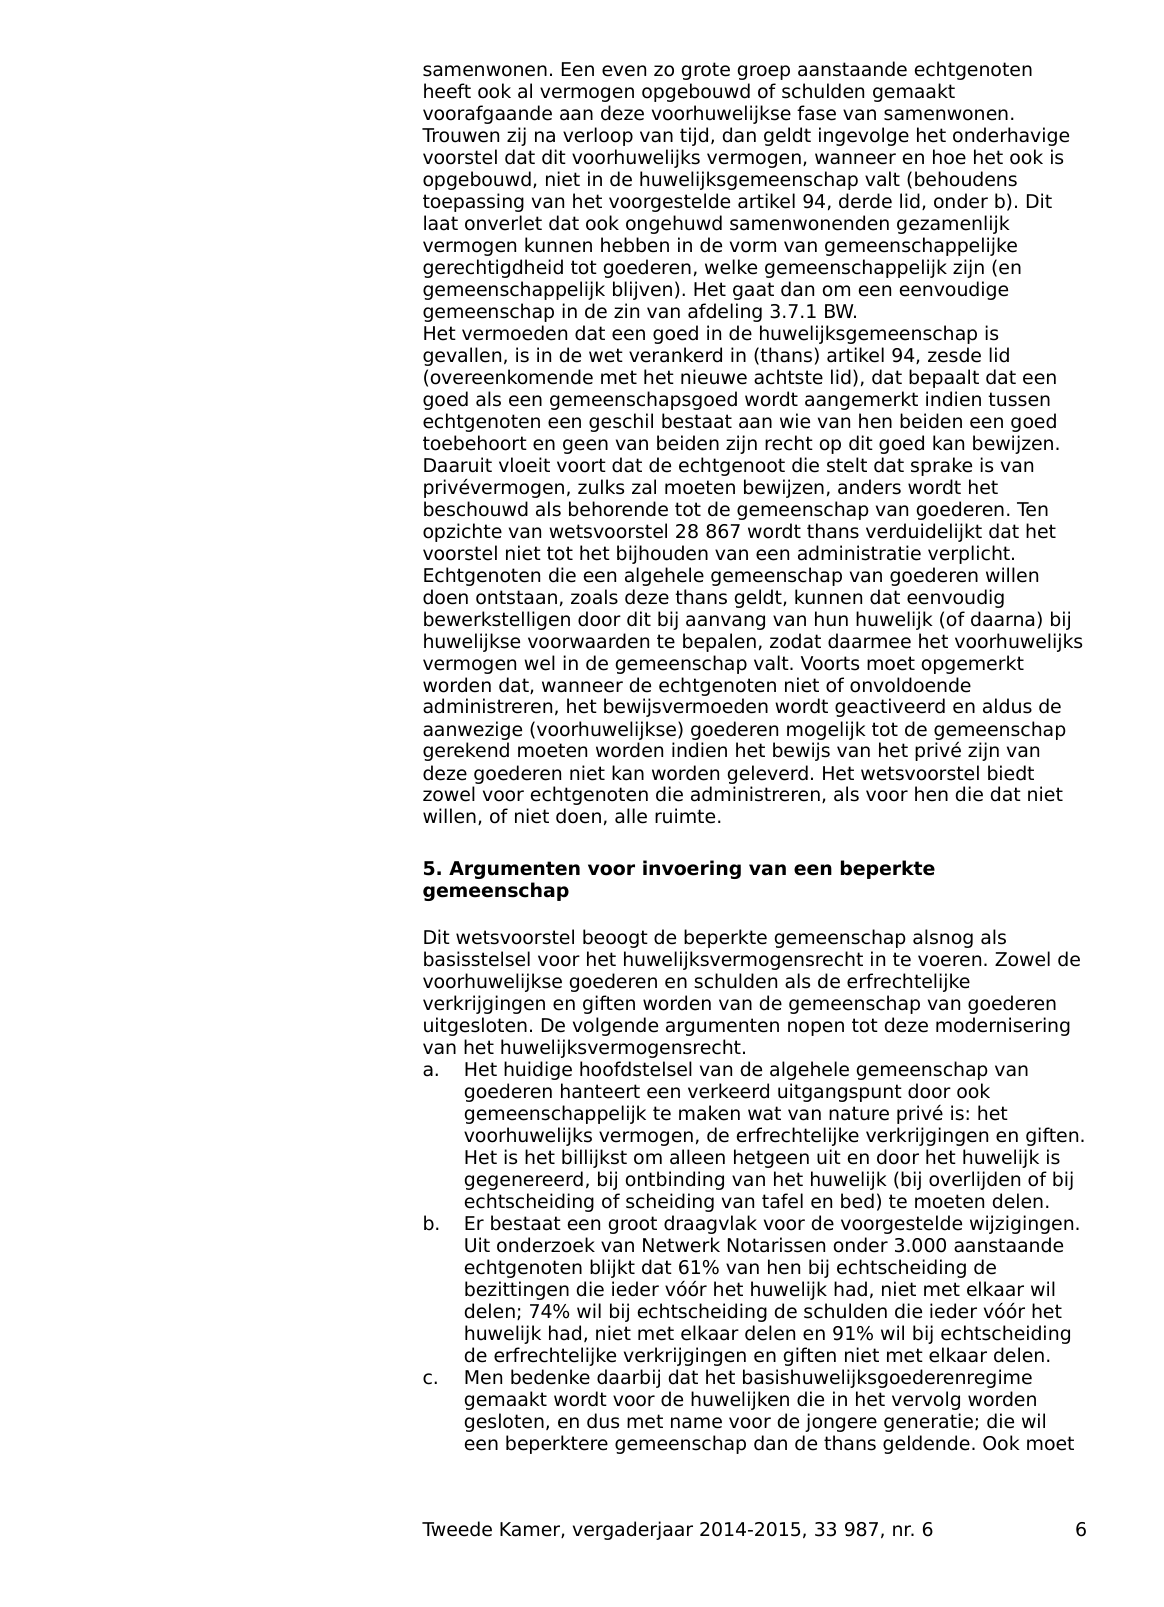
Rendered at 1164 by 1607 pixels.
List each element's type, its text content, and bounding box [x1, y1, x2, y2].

text c. Men bedenke daarbij dat het basishuwelijksgoederenregime gemaakt wordt voor de huwelijken die in het vervolg worden gesloten, en dus met name voor de jongere generatie; die wil een beperktere gemeenschap dan de thans geldende. Ook moet [422, 1367, 1087, 1455]
text samenwonen. Een even zo grote groep aanstaande echtgenoten heeft ook al vermogen opgebouwd of schulden gemaakt voorafgaande aan deze voorhuwelijkse fase van samenwonen. Trouwen zij na verloop van tijd, dan geldt ingevolge het onderhavige voorstel dat dit voorhuwelijks vermogen, wanneer en hoe het ook is opgebouwd, niet in de huwelijksgemeenschap valt (behoudens toepassing van het voorgestelde artikel 94, derde lid, onder b). Dit laat onverlet dat ook ongehuwd samenwonenden gezamenlijk vermogen kunnen hebben in de vorm van gemeenschappelijke gerechtigdheid tot goederen, welke gemeenschappelijk zijn (en gemeenschappelijk blijven). Het gaat dan om een eenvoudige gemeenschap in de zin van afdeling 3.7.1 BW. [422, 59, 1087, 323]
subtitle 5. Argumenten voor invoering van een beperkte gemeenschap [422, 858, 1087, 902]
text Dit wetsvoorstel beoogt de beperkte gemeenschap alsnog als basisstelsel voor het huwelijksvermogensrecht in te voeren. Zowel de voorhuwelijkse goederen en schulden als de erfrechtelijke verkrijgingen en giften worden van de gemeenschap van goederen uitgesloten. De volgende argumenten nopen tot deze modernisering van het huwelijksvermogensrecht. [422, 927, 1087, 1059]
text Echtgenoten die een algehele gemeenschap van goederen willen doen ontstaan, zoals deze thans geldt, kunnen dat eenvoudig bewerkstelligen door dit bij aanvang van hun huwelijk (of daarna) bij huwelijkse voorwaarden te bepalen, zodat daarmee het voorhuwelijks vermogen wel in de gemeenschap valt. Voorts moet opgemerkt worden dat, wanneer de echtgenoten niet of onvoldoende administreren, het bewijsvermoeden wordt geactiveerd en aldus de aanwezige (voorhuwelijkse) goederen mogelijk tot de gemeenschap gerekend moeten worden indien het bewijs van het privé zijn van deze goederen niet kan worden geleverd. Het wetsvoorstel biedt zowel voor echtgenoten die administreren, als voor hen die dat niet willen, of niet doen, alle ruimte. [422, 564, 1087, 828]
text a. Het huidige hoofdstelsel van de algehele gemeenschap van goederen hanteert een verkeerd uitgangspunt door ook gemeenschappelijk te maken wat van nature privé is: het voorhuwelijks vermogen, de erfrechtelijke verkrijgingen en giften. Het is het billijkst om alleen hetgeen uit en door het huwelijk is gegenereerd, bij ontbinding van het huwelijk (bij overlijden of bij echtscheiding of scheiding van tafel en bed) te moeten delen. [422, 1059, 1087, 1213]
text b. Er bestaat een groot draagvlak voor de voorgestelde wijzigingen. Uit onderzoek van Netwerk Notarissen onder 3.000 aanstaande echtgenoten blijkt dat 61% van hen bij echtscheiding de bezittingen die ieder vóór het huwelijk had, niet met elkaar wil delen; 74% wil bij echtscheiding de schulden die ieder vóór het huwelijk had, niet met elkaar delen en 91% wil bij echtscheiding de erfrechtelijke verkrijgingen en giften niet met elkaar delen. [422, 1213, 1087, 1367]
text Het vermoeden dat een goed in de huwelijksgemeenschap is gevallen, is in de wet verankerd in (thans) artikel 94, zesde lid (overeenkomende met het nieuwe achtste lid), dat bepaalt dat een goed als een gemeenschapsgoed wordt aangemerkt indien tussen echtgenoten een geschil bestaat aan wie van hen beiden een goed toebehoort en geen van beiden zijn recht op dit goed kan bewijzen. Daaruit vloeit voort dat de echtgenoot die stelt dat sprake is van privévermogen, zulks zal moeten bewijzen, anders wordt het beschouwd als behorende tot de gemeenschap van goederen. Ten opzichte van wetsvoorstel 28 867 wordt thans verduidelijkt dat het voorstel niet tot het bijhouden van een administratie verplicht. [422, 323, 1087, 564]
